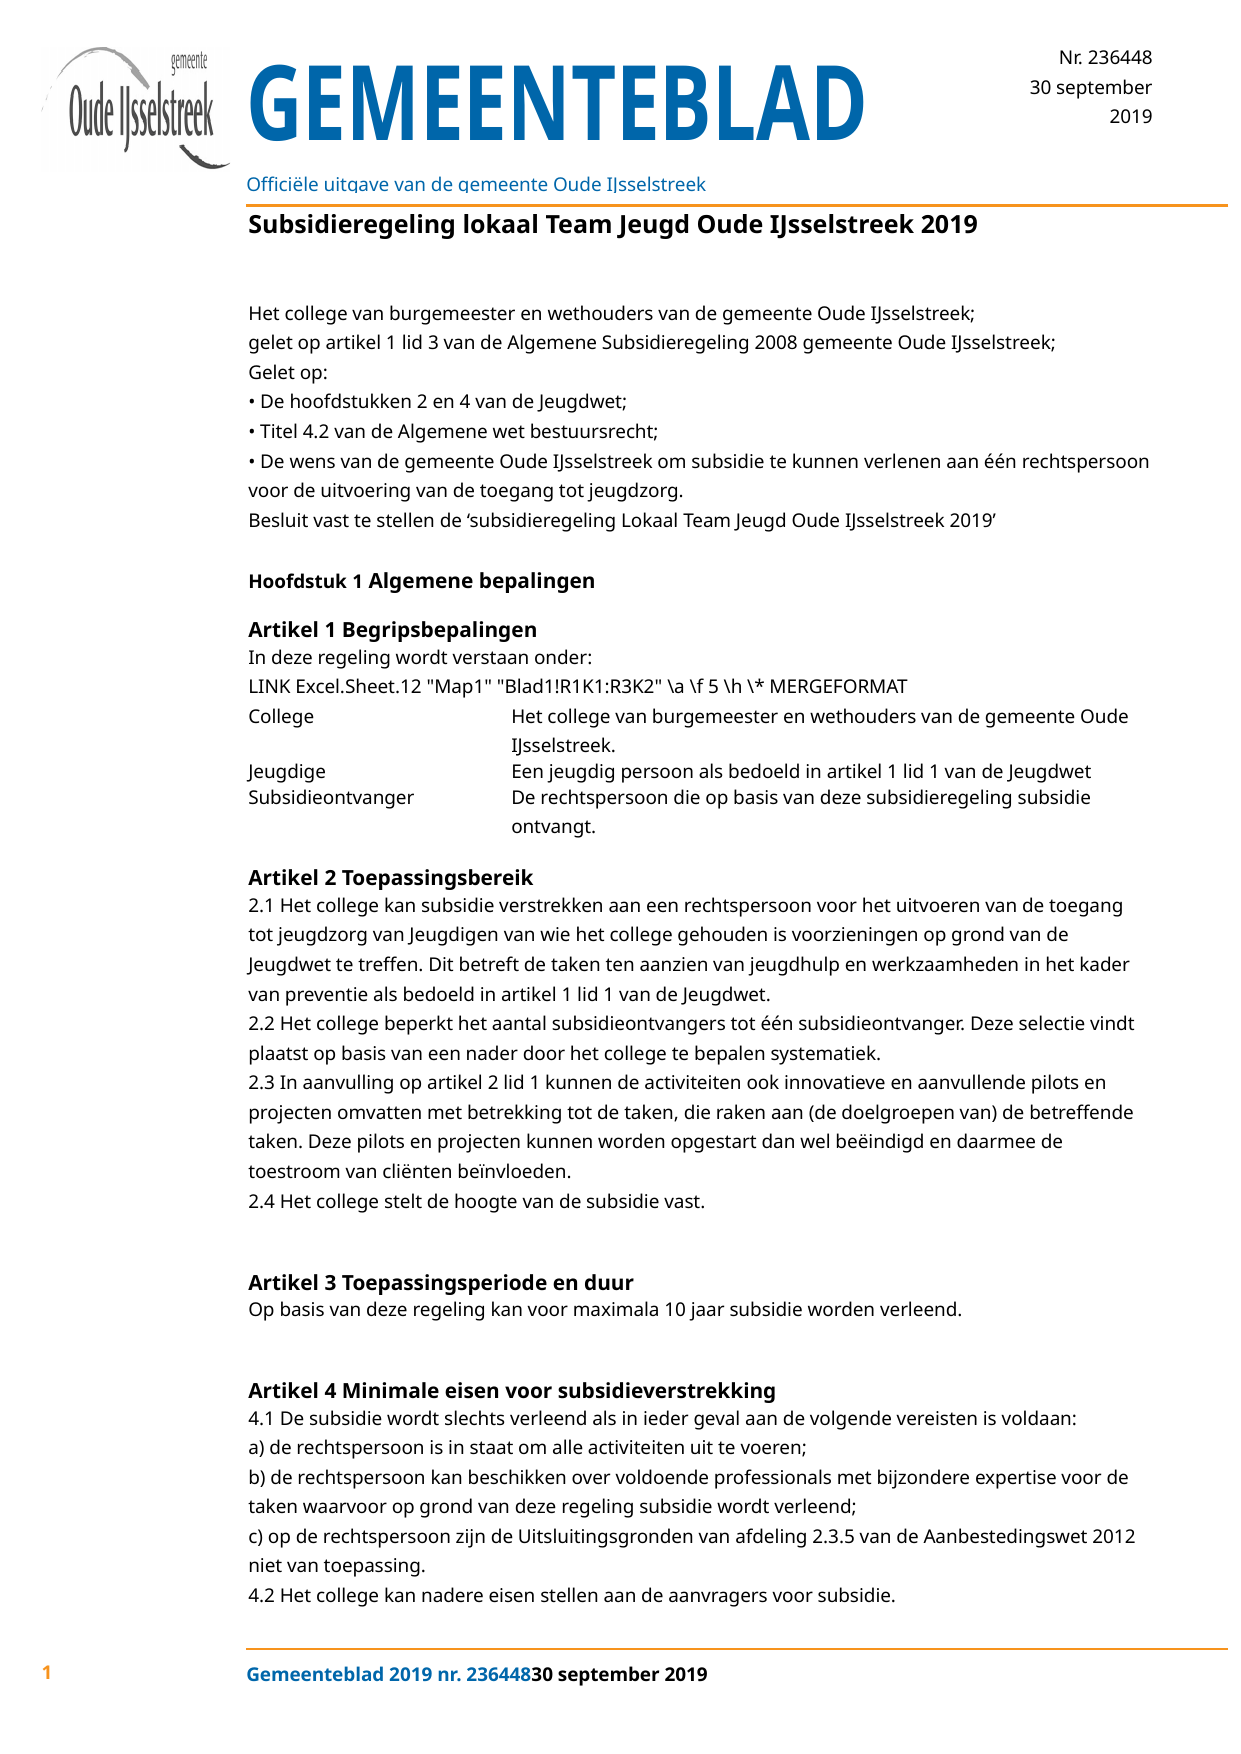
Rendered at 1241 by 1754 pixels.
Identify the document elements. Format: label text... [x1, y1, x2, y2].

text Hoofdstuk 1 Algemene bepalingen [248, 566, 1152, 594]
text 2.2 Het college beperkt het aantal subsidieontvangers tot één subsidieontvanger. Deze selectie vindt plaatst op basis van een nader door het college te bepalen systematiek. [248, 1010, 1152, 1066]
text • De hoofdstukken 2 en 4 van de Jeugdwet; [248, 389, 1152, 414]
table_cell Een jeugdig persoon als bedoeld in artikel 1 lid 1 van de Jeugdwet [511, 759, 1152, 784]
text 2.4 Het college stelt de hoogte van de subsidie vast. [248, 1188, 1152, 1213]
text 4.2 Het college kan nadere eisen stellen aan de aanvragers voor subsidie. [248, 1582, 1152, 1608]
table_header College [248, 703, 511, 758]
text b) de rechtspersoon kan beschikken over voldoende professionals met bijzondere expertise voor de taken waarvoor op grond van deze regeling subsidie wordt verleend; [248, 1464, 1152, 1519]
text c) op de rechtspersoon zijn de Uitsluitingsgronden van afdeling 2.3.5 van de Aanbestedingswet 2012 niet van toepassing. [248, 1523, 1152, 1578]
text Artikel 4 Minimale eisen voor subsidieverstrekking [248, 1376, 1152, 1405]
text Artikel 1 Begripsbepalingen [248, 615, 1152, 644]
text 2.1 Het college kan subsidie verstrekken aan een rechtspersoon voor het uitvoeren van de toegang tot jeugdzorg van Jeugdigen van wie het college gehouden is voorzieningen op grond van de Jeugdwet te treffen. Dit betreft de taken ten aanzien van jeugdhulp en werkzaamheden in het kader van preventie als bedoeld in artikel 1 lid 1 van de Jeugdwet. [248, 892, 1152, 1006]
text gelet op artikel 1 lid 3 van de Algemene Subsidieregeling 2008 gemeente Oude IJsselstreek; [248, 329, 1152, 355]
text Het college van burgemeester en wethouders van de gemeente Oude IJsselstreek; [248, 300, 1152, 326]
text Artikel 2 Toepassingsbereik [248, 863, 1152, 892]
table_cell Jeugdige [248, 759, 511, 784]
text 4.1 De subsidie wordt slechts verleend als in ieder geval aan de volgende vereisten is voldaan: [248, 1405, 1152, 1430]
text Artikel 3 Toepassingsperiode en duur [248, 1268, 1152, 1296]
text • De wens van de gemeente Oude IJsselstreek om subsidie te kunnen verlenen aan één rechtspersoon voor de uitvoering van de toegang tot jeugdzorg. [248, 448, 1152, 503]
table_header Het college van burgemeester en wethouders van de gemeente Oude IJsselstreek. [511, 703, 1152, 758]
text • Titel 4.2 van de Algemene wet bestuursrecht; [248, 418, 1152, 444]
text Besluit vast te stellen de ‘subsidieregeling Lokaal Team Jeugd Oude IJsselstreek 2019’ [248, 507, 1152, 533]
table_cell Subsidieontvanger [248, 784, 511, 839]
text In deze regeling wordt verstaan onder: [248, 644, 1152, 669]
text 2.3 In aanvulling op artikel 2 lid 1 kunnen de activiteiten ook innovatieve en aanvullende pilots en projecten omvatten met betrekking tot de taken, die raken aan (de doelgroepen van) de betreffende taken. Deze pilots en projecten kunnen worden opgestart dan wel beëindigd en daarmee de toestroom van cliënten beïnvloeden. [248, 1069, 1152, 1184]
text LINK Excel.Sheet.12 "Map1" "Blad1!R1K1:R3K2" \a \f 5 \h \* MERGEFORMAT [248, 673, 1152, 699]
text a) de rechtspersoon is in staat om alle activiteiten uit te voeren; [248, 1434, 1152, 1460]
picture [41, 47, 231, 172]
text Op basis van deze regeling kan voor maximala 10 jaar subsidie worden verleend. [248, 1296, 1152, 1322]
text Gelet op: [248, 359, 1152, 385]
table_cell De rechtspersoon die op basis van deze subsidieregeling subsidie ontvangt. [511, 784, 1152, 839]
text Subsidieregeling lokaal Team Jeugd Oude IJsselstreek 2019 [248, 207, 1152, 241]
